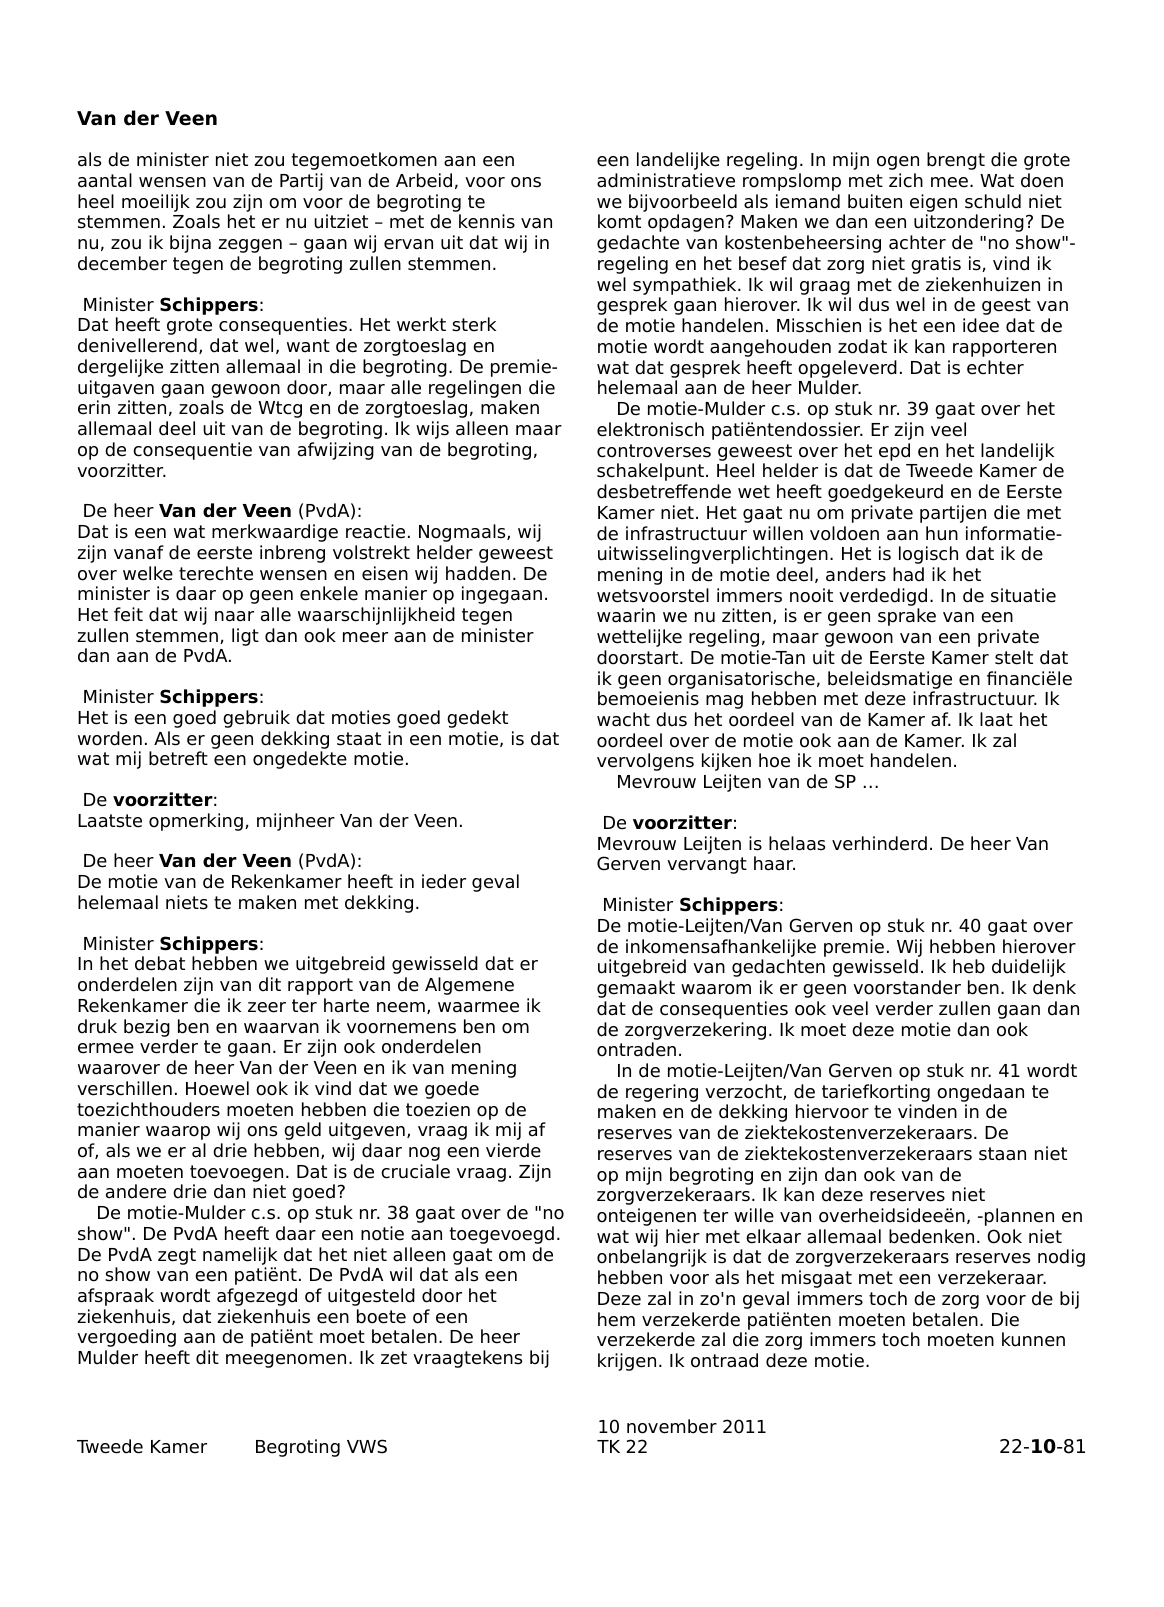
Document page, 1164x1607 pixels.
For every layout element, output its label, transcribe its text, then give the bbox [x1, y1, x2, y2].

text Dat heeft grote consequenties. Het werkt sterk denivellerend, dat wel, want de zorgtoeslag en dergelijke zitten allemaal in die begroting. De premie-uitgaven gaan gewoon door, maar alle regelingen die erin zitten, zoals de Wtcg en de zorgtoeslag, maken allemaal deel uit van de begroting. Ik wijs alleen maar op de consequentie van afwijzing van de begroting, voorzitter. [77, 315, 567, 481]
text Minister Schippers: [596, 895, 1087, 916]
text In de motie-Leijten/Van Gerven op stuk nr. 41 wordt de regering verzocht, de tariefkorting ongedaan te maken en de dekking hiervoor te vinden in de reserves van de ziektekostenverzekeraars. De reserves van de ziektekostenverzekeraars staan niet op mijn begroting en zijn dan ook van de zorgverzekeraars. Ik kan deze reserves niet onteigenen ter wille van overheidsideeën, -plannen en wat wij hier met elkaar allemaal bedenken. Ook niet onbelangrijk is dat de zorgverzekeraars reserves nodig hebben voor als het misgaat met een verzekeraar. Deze zal in zo'n geval immers toch de zorg voor de bij hem verzekerde patiënten moeten betalen. Die verzekerde zal die zorg immers toch moeten kunnen krijgen. Ik ontraad deze motie. [596, 1061, 1087, 1372]
text een landelijke regeling. In mijn ogen brengt die grote administratieve rompslomp met zich mee. Wat doen we bijvoorbeeld als iemand buiten eigen schuld niet komt opdagen? Maken we dan een uitzondering? De gedachte van kostenbeheersing achter de "no show"-regeling en het besef dat zorg niet gratis is, vind ik wel sympathiek. Ik wil graag met de ziekenhuizen in gesprek gaan hierover. Ik wil dus wel in de geest van de motie handelen. Misschien is het een idee dat de motie wordt aangehouden zodat ik kan rapporteren wat dat gesprek heeft opgeleverd. Dat is echter helemaal aan de heer Mulder. [596, 150, 1087, 399]
text De motie van de Rekenkamer heeft in ieder geval helemaal niets te maken met dekking. [77, 872, 567, 913]
text De voorzitter: [596, 813, 1087, 833]
text De heer Van der Veen (PvdA): [77, 501, 567, 522]
text De motie-Mulder c.s. op stuk nr. 39 gaat over het elektronisch patiëntendossier. Er zijn veel controverses geweest over het epd en het landelijk schakelpunt. Heel helder is dat de Tweede Kamer de desbetreffende wet heeft goedgekeurd en de Eerste Kamer niet. Het gaat nu om private partijen die met de infrastructuur willen voldoen aan hun informatie-uitwisselingverplichtingen. Het is logisch dat ik de mening in de motie deel, anders had ik het wetsvoorstel immers nooit verdedigd. In de situatie waarin we nu zitten, is er geen sprake van een wettelijke regeling, maar gewoon van een private doorstart. De motie-Tan uit de Eerste Kamer stelt dat ik geen organisatorische, beleidsmatige en financiële bemoeienis mag hebben met deze infrastructuur. Ik wacht dus het oordeel van de Kamer af. Ik laat het oordeel over de motie ook aan de Kamer. Ik zal vervolgens kijken hoe ik moet handelen. [596, 399, 1087, 772]
text Het is een goed gebruik dat moties goed gedekt worden. Als er geen dekking staat in een motie, is dat wat mij betreft een ongedekte motie. [77, 708, 567, 770]
text In het debat hebben we uitgebreid gewisseld dat er onderdelen zijn van dit rapport van de Algemene Rekenkamer die ik zeer ter harte neem, waarmee ik druk bezig ben en waarvan ik voornemens ben om ermee verder te gaan. Er zijn ook onderdelen waarover de heer Van der Veen en ik van mening verschillen. Hoewel ook ik vind dat we goede toezichthouders moeten hebben die toezien op de manier waarop wij ons geld uitgeven, vraag ik mij af of, als we er al drie hebben, wij daar nog een vierde aan moeten toevoegen. Dat is de cruciale vraag. Zijn de andere drie dan niet goed? [77, 954, 567, 1203]
text Mevrouw Leijten van de SP … [596, 772, 1087, 793]
text Minister Schippers: [77, 687, 567, 708]
text Minister Schippers: [77, 933, 567, 954]
text De motie-Leijten/Van Gerven op stuk nr. 40 gaat over de inkomensafhankelijke premie. Wij hebben hierover uitgebreid van gedachten gewisseld. Ik heb duidelijk gemaakt waarom ik er geen voorstander ben. Ik denk dat de consequenties ook veel verder zullen gaan dan de zorgverzekering. Ik moet deze motie dan ook ontraden. [596, 916, 1087, 1061]
text De heer Van der Veen (PvdA): [77, 851, 567, 872]
text De motie-Mulder c.s. op stuk nr. 38 gaat over de "no show". De PvdA heeft daar een notie aan toegevoegd. De PvdA zegt namelijk dat het niet alleen gaat om de no show van een patiënt. De PvdA wil dat als een afspraak wordt afgezegd of uitgesteld door het ziekenhuis, dat ziekenhuis een boete of een vergoeding aan de patiënt moet betalen. De heer Mulder heeft dit meegenomen. Ik zet vraagtekens bij [77, 1203, 567, 1369]
text Minister Schippers: [77, 294, 567, 315]
text als de minister niet zou tegemoetkomen aan een aantal wensen van de Partij van de Arbeid, voor ons heel moeilijk zou zijn om voor de begroting te stemmen. Zoals het er nu uitziet – met de kennis van nu, zou ik bijna zeggen – gaan wij ervan uit dat wij in december tegen de begroting zullen stemmen. [77, 150, 567, 274]
text Mevrouw Leijten is helaas verhinderd. De heer Van Gerven vervangt haar. [596, 833, 1087, 875]
text De voorzitter: [77, 790, 567, 811]
text Laatste opmerking, mijnheer Van der Veen. [77, 811, 567, 831]
text Dat is een wat merkwaardige reactie. Nogmaals, wij zijn vanaf de eerste inbreng volstrekt helder geweest over welke terechte wensen en eisen wij hadden. De minister is daar op geen enkele manier op ingegaan. Het feit dat wij naar alle waarschijnlijkheid tegen zullen stemmen, ligt dan ook meer aan de minister dan aan de PvdA. [77, 522, 567, 667]
